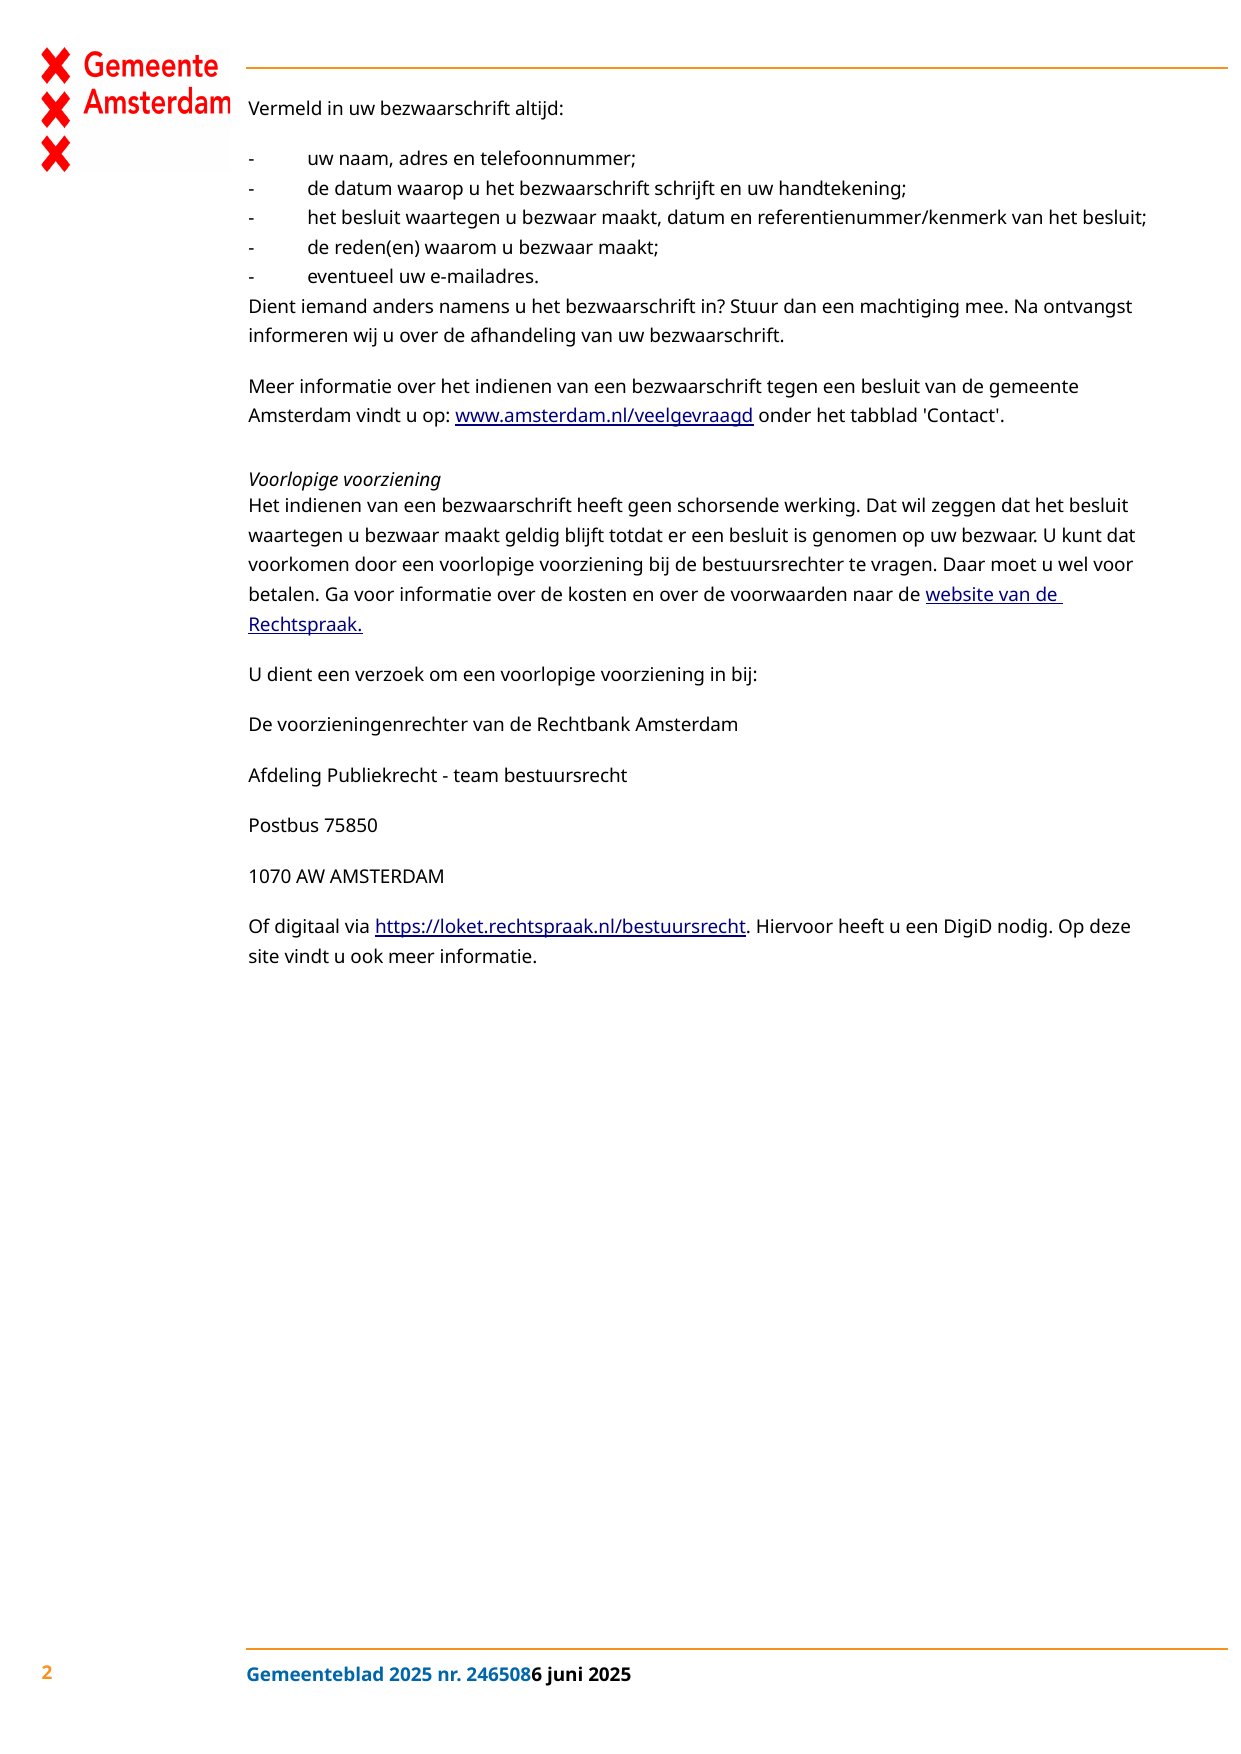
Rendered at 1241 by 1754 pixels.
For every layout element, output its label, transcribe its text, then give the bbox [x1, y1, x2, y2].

list uw naam, adres en telefoonnummer; [248, 145, 1152, 171]
list de datum waarop u het bezwaarschrift schrijft en uw handtekening; [248, 175, 1152, 201]
text Vermeld in uw bezwaarschrift altijd: [248, 95, 1152, 121]
text Meer informatie over het indienen van een bezwaarschrift tegen een besluit van de gemeente Amsterdam vindt u op: www.amsterdam.nl/veelgevraagd onder het tabblad 'Contact'. [248, 373, 1152, 428]
text 1070 AW AMSTERDAM [248, 863, 1152, 888]
list eventueel uw e-mailadres. [248, 263, 1152, 289]
picture [41, 47, 231, 172]
text Het indienen van een bezwaarschrift heeft geen schorsende werking. Dat wil zeggen dat het besluit waartegen u bezwaar maakt geldig blijft totdat er een besluit is genomen op uw bezwaar. U kunt dat voorkomen door een voorlopige voorziening bij de bestuursrechter te vragen. Daar moet u wel voor betalen. Ga voor informatie over de kosten en over de voorwaarden naar de website van de Rechtspraak. [248, 492, 1152, 636]
text Dient iemand anders namens u het bezwaarschrift in? Stuur dan een machtiging mee. Na ontvangst informeren wij u over de afhandeling van uw bezwaarschrift. [248, 293, 1152, 348]
list de reden(en) waarom u bezwaar maakt; [248, 234, 1152, 260]
text Postbus 75850 [248, 812, 1152, 838]
text U dient een verzoek om een voorlopige voorziening in bij: [248, 661, 1152, 687]
text Afdeling Publiekrecht - team bestuursrecht [248, 762, 1152, 788]
text De voorzieningenrechter van de Rechtbank Amsterdam [248, 712, 1152, 737]
list het besluit waartegen u bezwaar maakt, datum en referentienummer/kenmerk van het besluit; [248, 204, 1152, 230]
text Voorlopige voorziening [248, 467, 1152, 492]
text Of digitaal via https://loket.rechtspraak.nl/bestuursrecht. Hiervoor heeft u een DigiD nodig. Op deze site vindt u ook meer informatie. [248, 913, 1152, 968]
